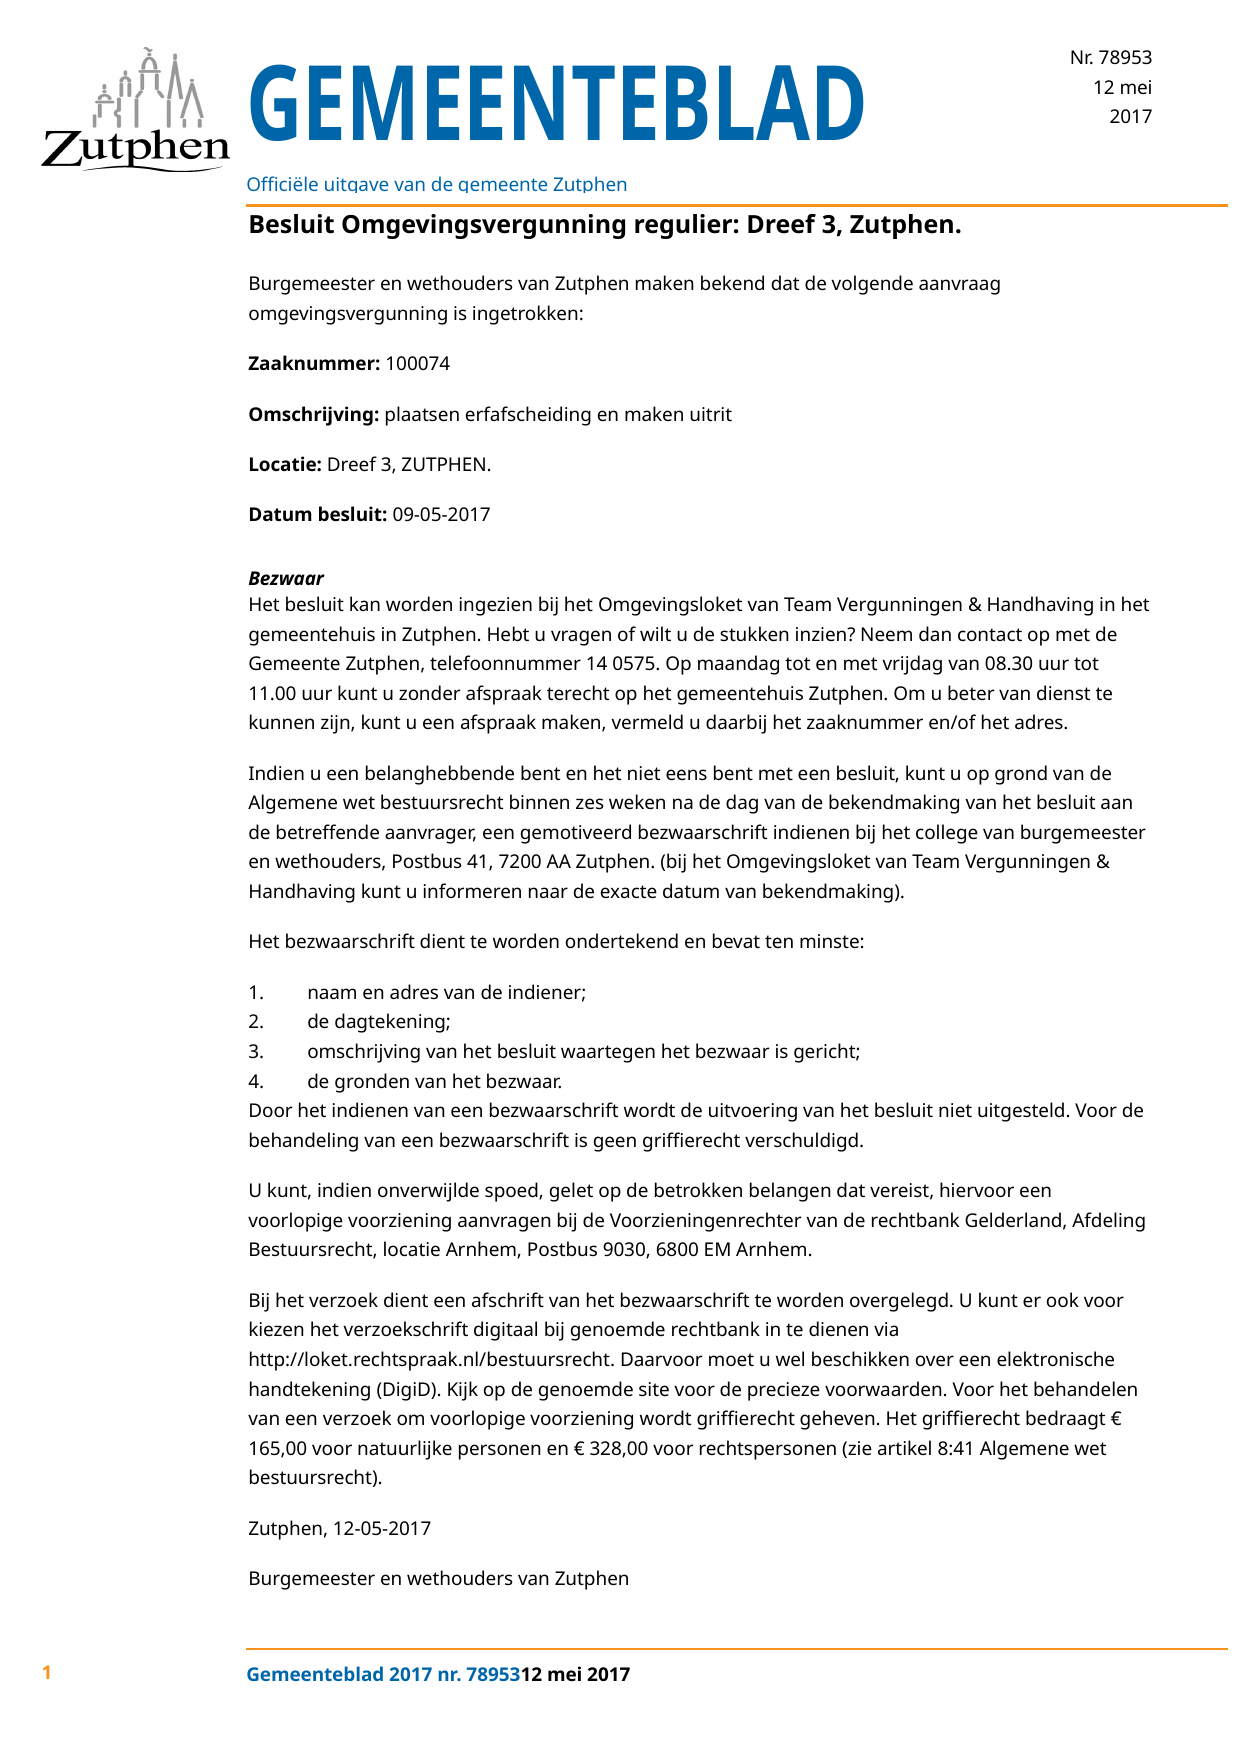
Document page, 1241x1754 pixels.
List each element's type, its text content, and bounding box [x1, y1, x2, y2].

list de dagtekening; [248, 1009, 1152, 1034]
text Zutphen, 12-05-2017 [248, 1515, 1152, 1541]
text Indien u een belanghebbende bent en het niet eens bent met een besluit, kunt u op grond van de Algemene wet bestuursrecht binnen zes weken na de dag van de bekendmaking van het besluit aan de betreffende aanvrager, een gemotiveerd bezwaarschrift indienen bij het college van burgemeester en wethouders, Postbus 41, 7200 AA Zutphen. (bij het Omgevingsloket van Team Vergunningen & Handhaving kunt u informeren naar de exacte datum van bekendmaking). [248, 760, 1152, 904]
list omschrijving van het besluit waartegen het bezwaar is gericht; [248, 1038, 1152, 1064]
list naam en adres van de indiener; [248, 979, 1152, 1005]
text Door het indienen van een bezwaarschrift wordt de uitvoering van het besluit niet uitgesteld. Voor de behandeling van een bezwaarschrift is geen griffierecht verschuldigd. [248, 1097, 1152, 1153]
text U kunt, indien onverwijlde spoed, gelet op de betrokken belangen dat vereist, hiervoor een voorlopige voorziening aanvragen bij de Voorzieningenrechter van de rechtbank Gelderland, Afdeling Bestuursrecht, locatie Arnhem, Postbus 9030, 6800 EM Arnhem. [248, 1177, 1152, 1262]
text Burgemeester en wethouders van Zutphen [248, 1565, 1152, 1591]
text Datum besluit: 09-05-2017 [248, 502, 1152, 527]
picture [41, 47, 231, 172]
text Het bezwaarschrift dient te worden ondertekend en bevat ten minste: [248, 929, 1152, 954]
text Bezwaar [248, 566, 1152, 591]
text Locatie: Dreef 3, ZUTPHEN. [248, 451, 1152, 477]
text Het besluit kan worden ingezien bij het Omgevingsloket van Team Vergunningen & Handhaving in het gemeentehuis in Zutphen. Hebt u vragen of wilt u de stukken inzien? Neem dan contact op met de Gemeente Zutphen, telefoonnummer 14 0575. Op maandag tot en met vrijdag van 08.30 uur tot 11.00 uur kunt u zonder afspraak terecht op het gemeentehuis Zutphen. Om u beter van dienst te kunnen zijn, kunt u een afspraak maken, vermeld u daarbij het zaaknummer en/of het adres. [248, 591, 1152, 735]
text Zaaknummer: 100074 [248, 350, 1152, 376]
list de gronden van het bezwaar. [248, 1068, 1152, 1094]
text Omschrijving: plaatsen erfafscheiding en maken uitrit [248, 401, 1152, 426]
text Burgemeester en wethouders van Zutphen maken bekend dat de volgende aanvraag omgevingsvergunning is ingetrokken: [248, 270, 1152, 326]
text Besluit Omgevingsvergunning regulier: Dreef 3, Zutphen. [248, 207, 1152, 241]
text Bij het verzoek dient een afschrift van het bezwaarschrift te worden overgelegd. U kunt er ook voor kiezen het verzoekschrift digitaal bij genoemde rechtbank in te dienen via http://loket.rechtspraak.nl/bestuursrecht. Daarvoor moet u wel beschikken over een elektronische handtekening (DigiD). Kijk op de genoemde site voor de precieze voorwaarden. Voor het behandelen van een verzoek om voorlopige voorziening wordt griffierecht geheven. Het griffierecht bedraagt € 165,00 voor natuurlijke personen en € 328,00 voor rechtspersonen (zie artikel 8:41 Algemene wet bestuursrecht). [248, 1287, 1152, 1490]
